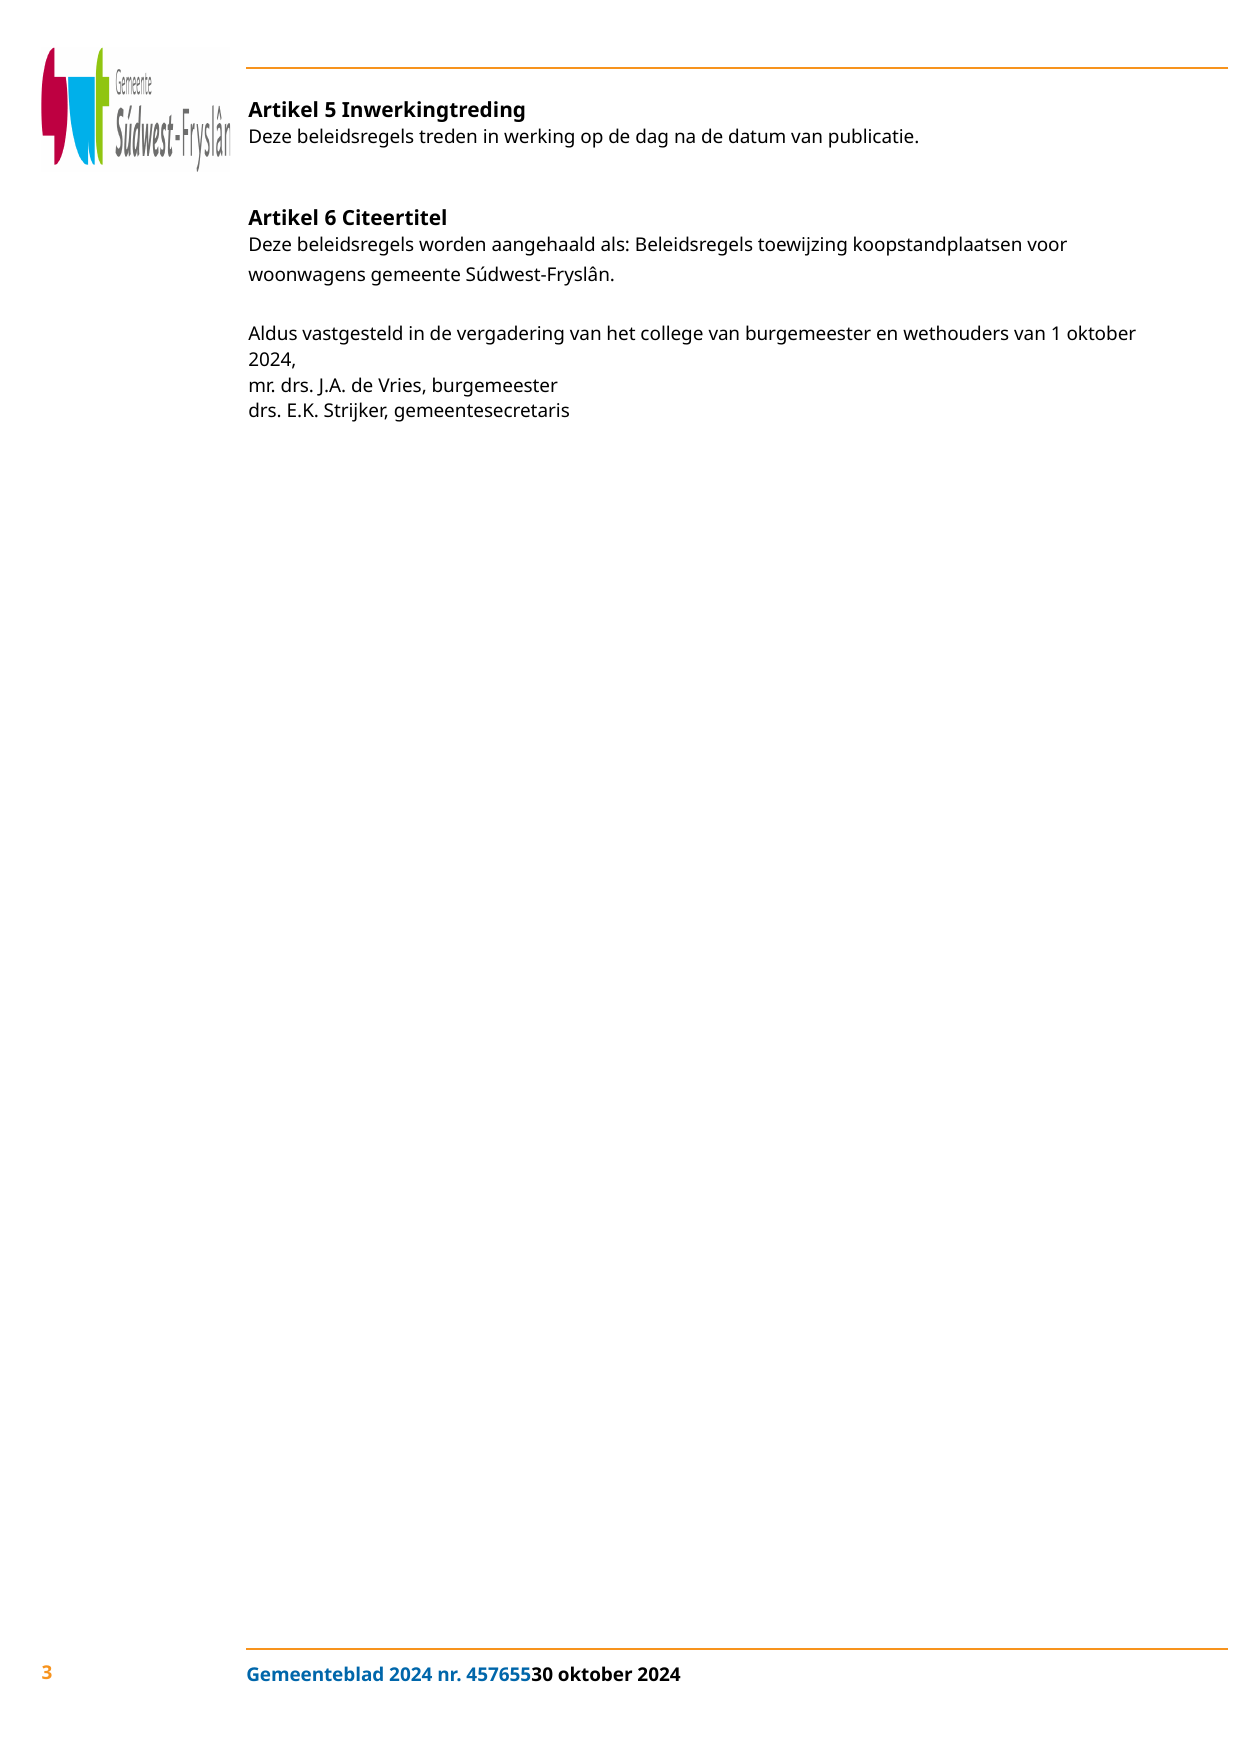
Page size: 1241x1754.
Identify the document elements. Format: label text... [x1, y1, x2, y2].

text mr. drs. J.A. de Vries, burgemeester [248, 372, 1152, 398]
text Deze beleidsregels treden in werking op de dag na de datum van publicatie. [248, 123, 1152, 149]
text Artikel 5 Inwerkingtreding [248, 95, 1152, 123]
text Deze beleidsregels worden aangehaald als: Beleidsregels toewijzing koopstandplaatsen voor woonwagens gemeente Súdwest-Fryslân. [248, 232, 1152, 287]
picture [41, 47, 231, 172]
text drs. E.K. Strijker, gemeentesecretaris [248, 398, 1152, 423]
text Aldus vastgesteld in de vergadering van het college van burgemeester en wethouders van 1 oktober 2024, [248, 320, 1152, 372]
text Artikel 6 Citeertitel [248, 203, 1152, 232]
